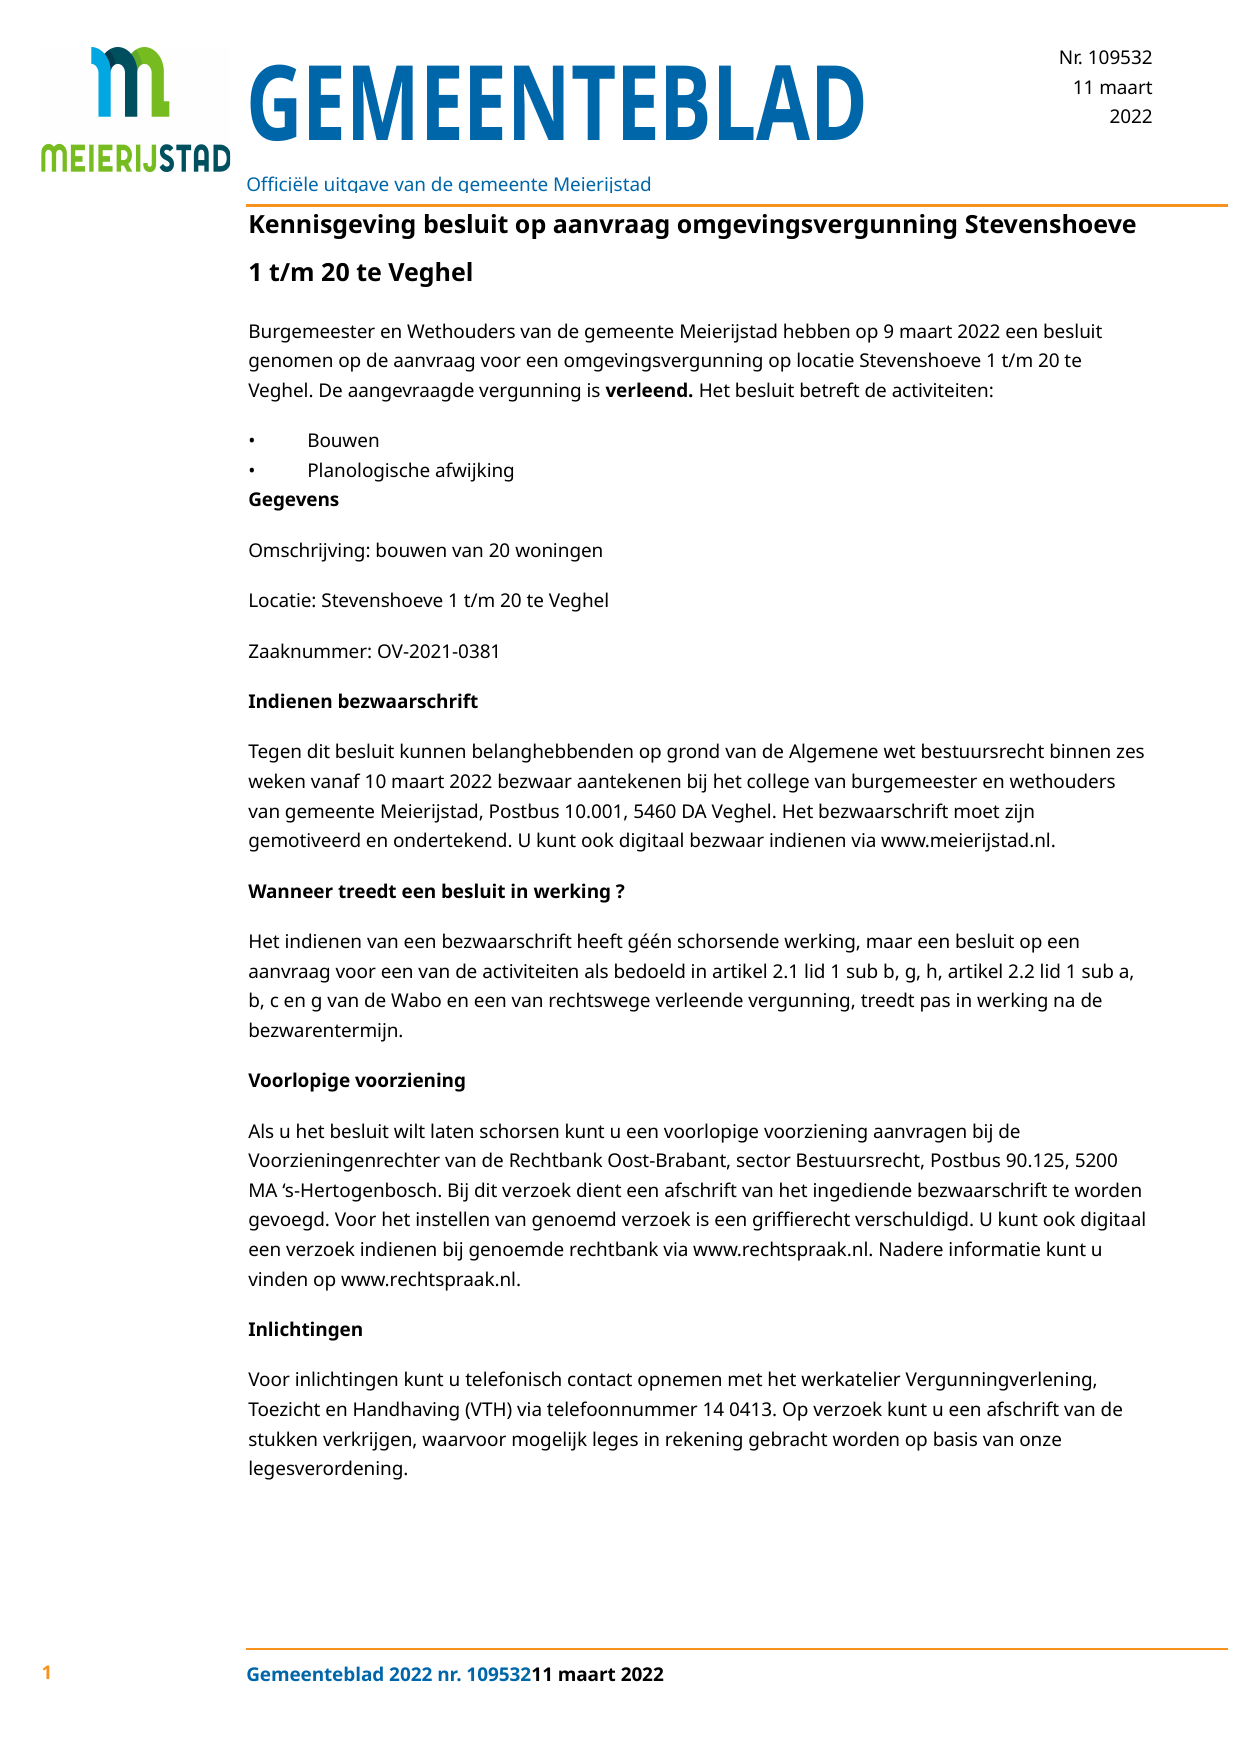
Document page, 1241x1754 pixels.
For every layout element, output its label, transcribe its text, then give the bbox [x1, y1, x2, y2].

text Zaaknummer: OV-2021-0381 [248, 638, 1152, 664]
text Voor inlichtingen kunt u telefonisch contact opnemen met het werkatelier Vergunningverlening, Toezicht en Handhaving (VTH) via telefoonnummer 14 0413. Op verzoek kunt u een afschrift van de stukken verkrijgen, waarvoor mogelijk leges in rekening gebracht worden op basis van onze legesverordening. [248, 1367, 1152, 1481]
text Inlichtingen [248, 1316, 1152, 1342]
text Omschrijving: bouwen van 20 woningen [248, 537, 1152, 563]
picture [41, 47, 231, 172]
text Voorlopige voorziening [248, 1067, 1152, 1093]
list Bouwen [248, 427, 1152, 453]
text Gegevens [248, 487, 1152, 512]
text Het indienen van een bezwaarschrift heeft géén schorsende werking, maar een besluit op een aanvraag voor een van de activiteiten als bedoeld in artikel 2.1 lid 1 sub b, g, h, artikel 2.2 lid 1 sub a, b, c en g van de Wabo en een van rechtswege verleende vergunning, treedt pas in werking na de bezwarentermijn. [248, 928, 1152, 1043]
text Wanneer treedt een besluit in werking ? [248, 878, 1152, 904]
text Tegen dit besluit kunnen belanghebbenden op grond van de Algemene wet bestuursrecht binnen zes weken vanaf 10 maart 2022 bezwaar aantekenen bij het college van burgemeester en wethouders van gemeente Meierijstad, Postbus 10.001, 5460 DA Veghel. Het bezwaarschrift moet zijn gemotiveerd en ondertekend. U kunt ook digitaal bezwaar indienen via www.meierijstad.nl. [248, 739, 1152, 853]
text Locatie: Stevenshoeve 1 t/m 20 te Veghel [248, 587, 1152, 613]
text Kennisgeving besluit op aanvraag omgevingsvergunning Stevenshoeve 1 t/m 20 te Veghel [248, 207, 1152, 288]
text Burgemeester en Wethouders van de gemeente Meierijstad hebben op 9 maart 2022 een besluit genomen op de aanvraag voor een omgevingsvergunning op locatie Stevenshoeve 1 t/m 20 te Veghel. De aangevraagde vergunning is verleend. Het besluit betreft de activiteiten: [248, 318, 1152, 403]
list Planologische afwijking [248, 457, 1152, 483]
text Indienen bezwaarschrift [248, 688, 1152, 714]
text Als u het besluit wilt laten schorsen kunt u een voorlopige voorziening aanvragen bij de Voorzieningenrechter van de Rechtbank Oost-Brabant, sector Bestuursrecht, Postbus 90.125, 5200 MA ‘s-Hertogenbosch. Bij dit verzoek dient een afschrift van het ingediende bezwaarschrift te worden gevoegd. Voor het instellen van genoemd verzoek is een griffierecht verschuldigd. U kunt ook digitaal een verzoek indienen bij genoemde rechtbank via www.rechtspraak.nl. Nadere informatie kunt u vinden op www.rechtspraak.nl. [248, 1118, 1152, 1292]
